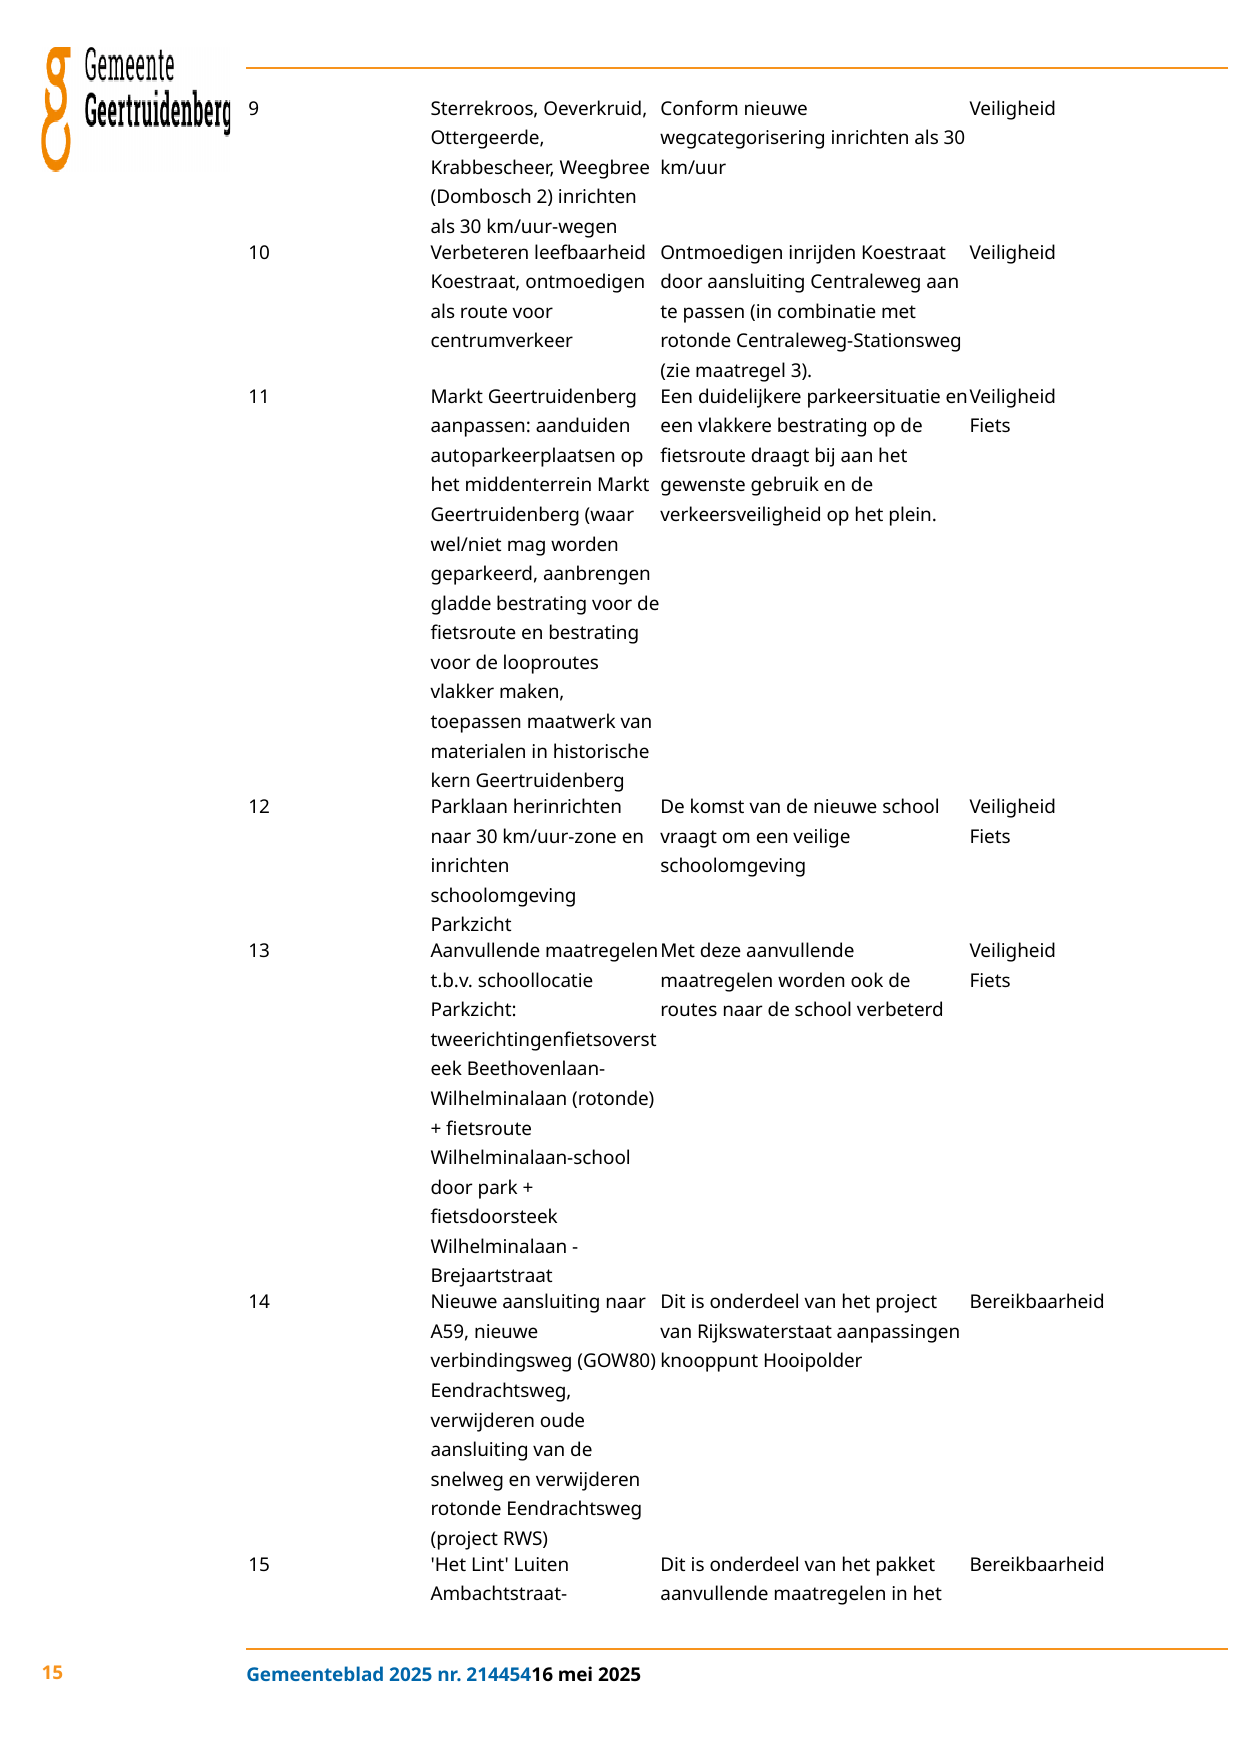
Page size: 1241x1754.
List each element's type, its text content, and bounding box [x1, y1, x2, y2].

table_cell Veiligheid Fiets [969, 937, 1152, 1288]
table_cell Bereikbaarheid [969, 1289, 1152, 1551]
table_cell Bereikbaarheid [969, 1551, 1152, 1606]
table_cell 9 [248, 95, 430, 239]
table_cell De komst van de nieuwe school vraagt om een veilige schoolomgeving [660, 793, 969, 937]
table_cell 14 [248, 1289, 430, 1551]
table_cell Een duidelijkere parkeersituatie en een vlakkere bestrating op de fietsroute draagt bij aan het gewenste gebruik en de verkeersveiligheid op het plein. [660, 383, 969, 793]
table_cell 'Het Lint' Luiten Ambachtstraat- [430, 1551, 660, 1606]
table_cell Veiligheid Fiets [969, 383, 1152, 793]
table_cell Conform nieuwe wegcategorisering inrichten als 30 km/uur [660, 95, 969, 239]
table_cell Veiligheid [969, 239, 1152, 383]
table_cell Met deze aanvullende maatregelen worden ook de routes naar de school verbeterd [660, 937, 969, 1288]
table_cell Nieuwe aansluiting naar A59, nieuwe verbindingsweg (GOW80) Eendrachtsweg, verwijderen oude aansluiting van de snelweg en verwijderen rotonde Eendrachtsweg (project RWS) [430, 1289, 660, 1551]
table_cell Ontmoedigen inrijden Koestraat door aansluiting Centraleweg aan te passen (in combinatie met rotonde Centraleweg-Stationsweg (zie maatregel 3). [660, 239, 969, 383]
table_cell 12 [248, 793, 430, 937]
table_cell Veiligheid [969, 95, 1152, 239]
table_cell 10 [248, 239, 430, 383]
table_cell Dit is onderdeel van het project van Rijkswaterstaat aanpassingen knooppunt Hooipolder [660, 1289, 969, 1551]
picture [41, 47, 231, 172]
table_cell Aanvullende maatregelen t.b.v. schoollocatie Parkzicht: tweerichtingenfietsoversteek Beethovenlaan-Wilhelminalaan (rotonde) + fietsroute Wilhelminalaan-school door park + fietsdoorsteek Wilhelminalaan - Brejaartstraat [430, 937, 660, 1288]
table_cell Sterrekroos, Oeverkruid, Ottergeerde, Krabbescheer, Weegbree (Dombosch 2) inrichten als 30 km/uur-wegen [430, 95, 660, 239]
table_cell 15 [248, 1551, 430, 1606]
table_cell Markt Geertruidenberg aanpassen: aanduiden autoparkeerplaatsen op het middenterrein Markt Geertruidenberg (waar wel/niet mag worden geparkeerd, aanbrengen gladde bestrating voor de fietsroute en bestrating voor de looproutes vlakker maken, toepassen maatwerk van materialen in historische kern Geertruidenberg [430, 383, 660, 793]
table_cell 13 [248, 937, 430, 1288]
table_cell 11 [248, 383, 430, 793]
table_cell Verbeteren leefbaarheid Koestraat, ontmoedigen als route voor centrumverkeer [430, 239, 660, 383]
table_cell Parklaan herinrichten naar 30 km/uur-zone en inrichten schoolomgeving Parkzicht [430, 793, 660, 937]
table_cell Veiligheid Fiets [969, 793, 1152, 937]
table_cell Dit is onderdeel van het pakket aanvullende maatregelen in het [660, 1551, 969, 1606]
